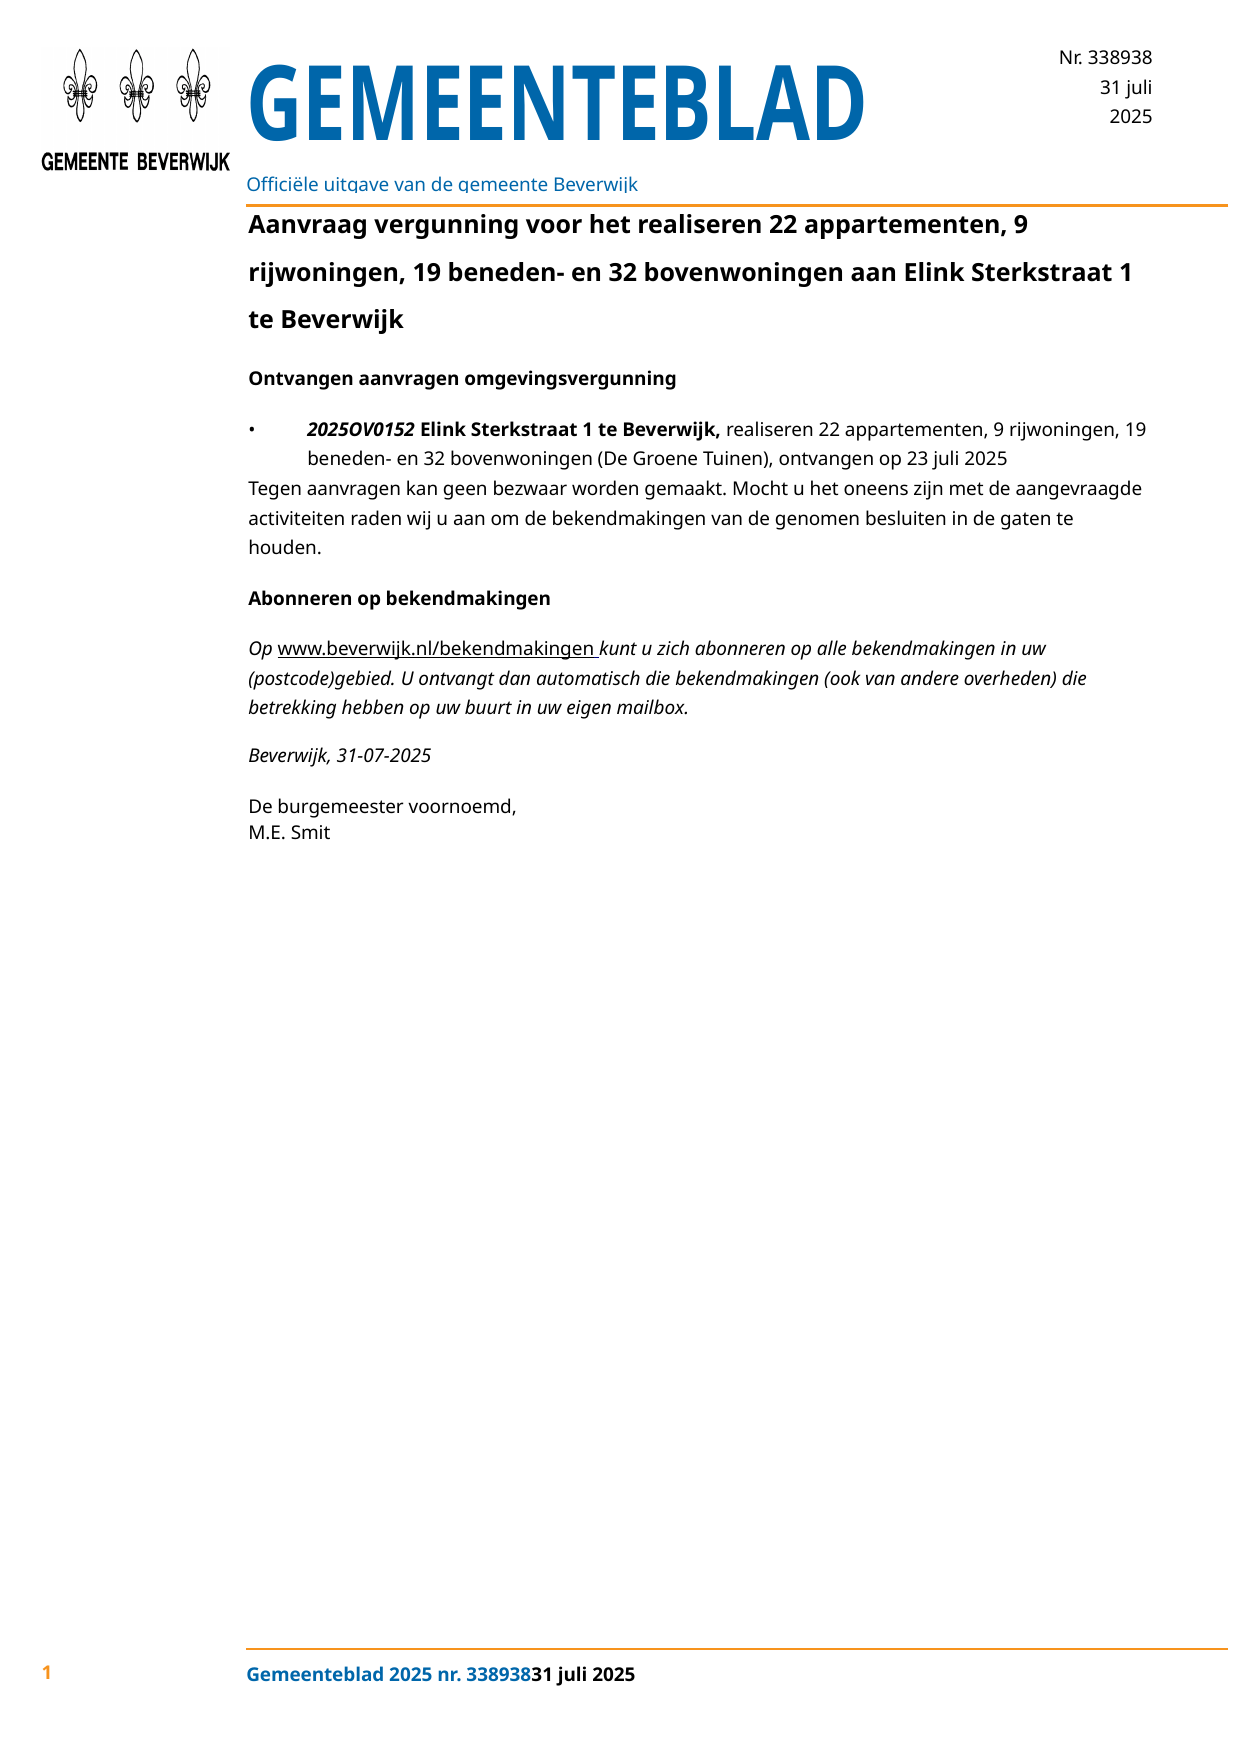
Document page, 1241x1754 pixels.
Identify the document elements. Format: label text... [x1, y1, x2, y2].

text Beverwijk, 31-07-2025 [248, 742, 1152, 768]
text Op www.beverwijk.nl/bekendmakingen kunt u zich abonneren op alle bekendmakingen in uw (postcode)gebied. U ontvangt dan automatisch die bekendmakingen (ook van andere overheden) die betrekking hebben op uw buurt in uw eigen mailbox. [248, 635, 1152, 720]
picture [41, 47, 231, 172]
text M.E. Smit [248, 819, 1152, 845]
text Abonneren op bekendmakingen [248, 585, 1152, 610]
text De burgemeester voornoemd, [248, 793, 1152, 819]
text Tegen aanvragen kan geen bezwaar worden gemaakt. Mocht u het oneens zijn met de aangevraagde activiteiten raden wij u aan om de bekendmakingen van de genomen besluiten in de gaten te houden. [248, 475, 1152, 560]
text Ontvangen aanvragen omgevingsvergunning [248, 366, 1152, 391]
text Aanvraag vergunning voor het realiseren 22 appartementen, 9 rijwoningen, 19 beneden- en 32 bovenwoningen aan Elink Sterkstraat 1 te Beverwijk [248, 207, 1152, 336]
list 2025OV0152 Elink Sterkstraat 1 te Beverwijk, realiseren 22 appartementen, 9 rijwoningen, 19 beneden- en 32 bovenwoningen (De Groene Tuinen), ontvangen op 23 juli 2025 [248, 416, 1152, 471]
